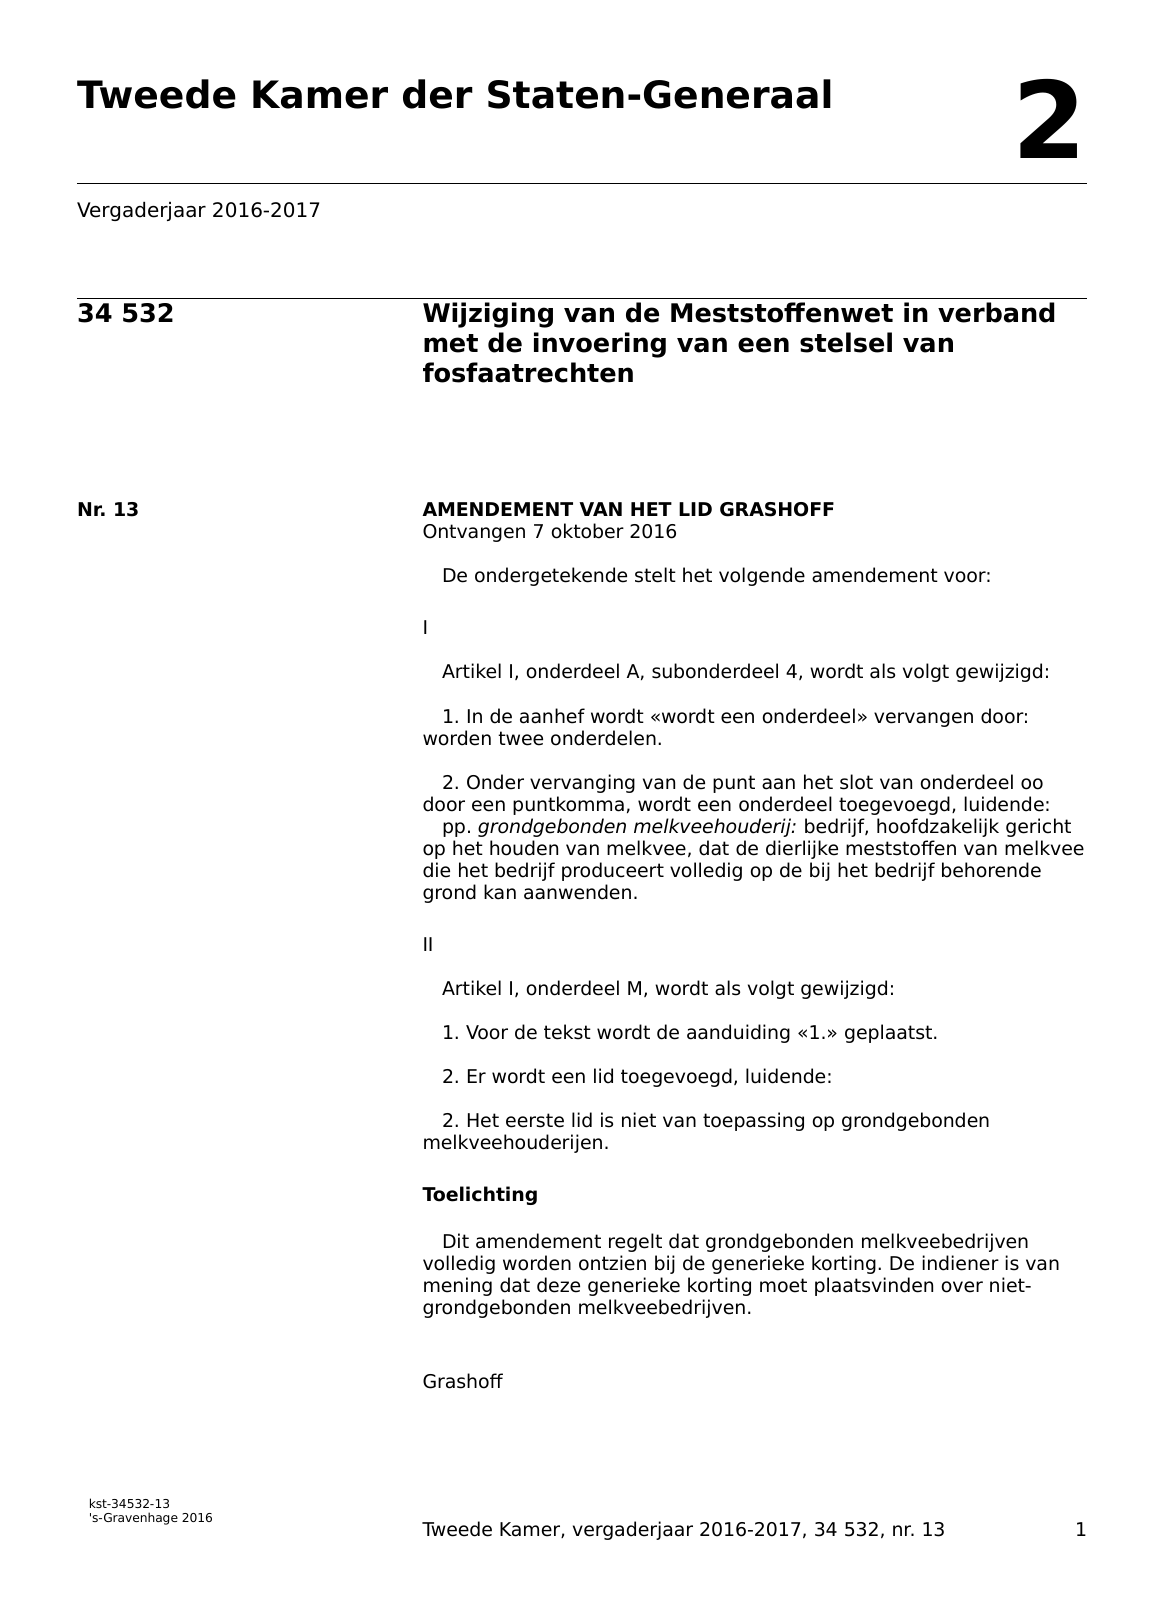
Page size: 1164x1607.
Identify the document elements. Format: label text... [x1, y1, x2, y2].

text De ondergetekende stelt het volgende amendement voor: [422, 565, 1087, 587]
text 's-Gravenhage 2016 [88, 1511, 323, 1525]
subtitle 34 532 Wijziging van de Meststoffenwet in verband met de invoering van een stelsel van fosfaatrechten [77, 299, 1087, 388]
text 1. In de aanhef wordt «wordt een onderdeel» vervangen door: worden twee onderdelen. [422, 706, 1087, 749]
text Grashoff [422, 1349, 1087, 1393]
text 2. Onder vervanging van de punt aan het slot van onderdeel oo door een puntkomma, wordt een onderdeel toegevoegd, luidende: [422, 772, 1087, 816]
text 2. Er wordt een lid toegevoegd, luidende: [422, 1066, 1087, 1088]
table_header 2 [886, 59, 1087, 183]
text pp. grondgebonden melkveehouderij: bedrijf, hoofdzakelijk gericht op het houden van melkvee, dat de dierlijke meststoffen van melkvee die het bedrijf produceert volledig op de bij het bedrijf behorende grond kan aanwenden. [422, 816, 1087, 903]
subtitle I [422, 617, 1087, 639]
table_header Tweede Kamer der Staten-Generaal [77, 59, 886, 183]
text Ontvangen 7 oktober 2016 [422, 521, 1087, 543]
text Artikel I, onderdeel M, wordt als volgt gewijzigd: [422, 978, 1087, 1000]
table_cell Vergaderjaar 2016-2017 [77, 184, 1087, 298]
text 2. Het eerste lid is niet van toepassing op grondgebonden melkveehouderijen. [422, 1110, 1087, 1154]
subtitle Toelichting [422, 1184, 1087, 1206]
subtitle II [422, 933, 1087, 956]
text Artikel I, onderdeel A, subonderdeel 4, wordt als volgt gewijzigd: [422, 661, 1087, 683]
text kst-34532-13 [88, 1497, 323, 1511]
subtitle Nr. 13 AMENDEMENT VAN HET LID GRASHOFF [77, 499, 1087, 521]
text Dit amendement regelt dat grondgebonden melkveebedrijven volledig worden ontzien bij de generieke korting. De indiener is van mening dat deze generieke korting moet plaatsvinden over niet-grondgebonden melkveebedrijven. [422, 1231, 1087, 1319]
text 1. Voor de tekst wordt de aanduiding «1.» geplaatst. [422, 1022, 1087, 1044]
